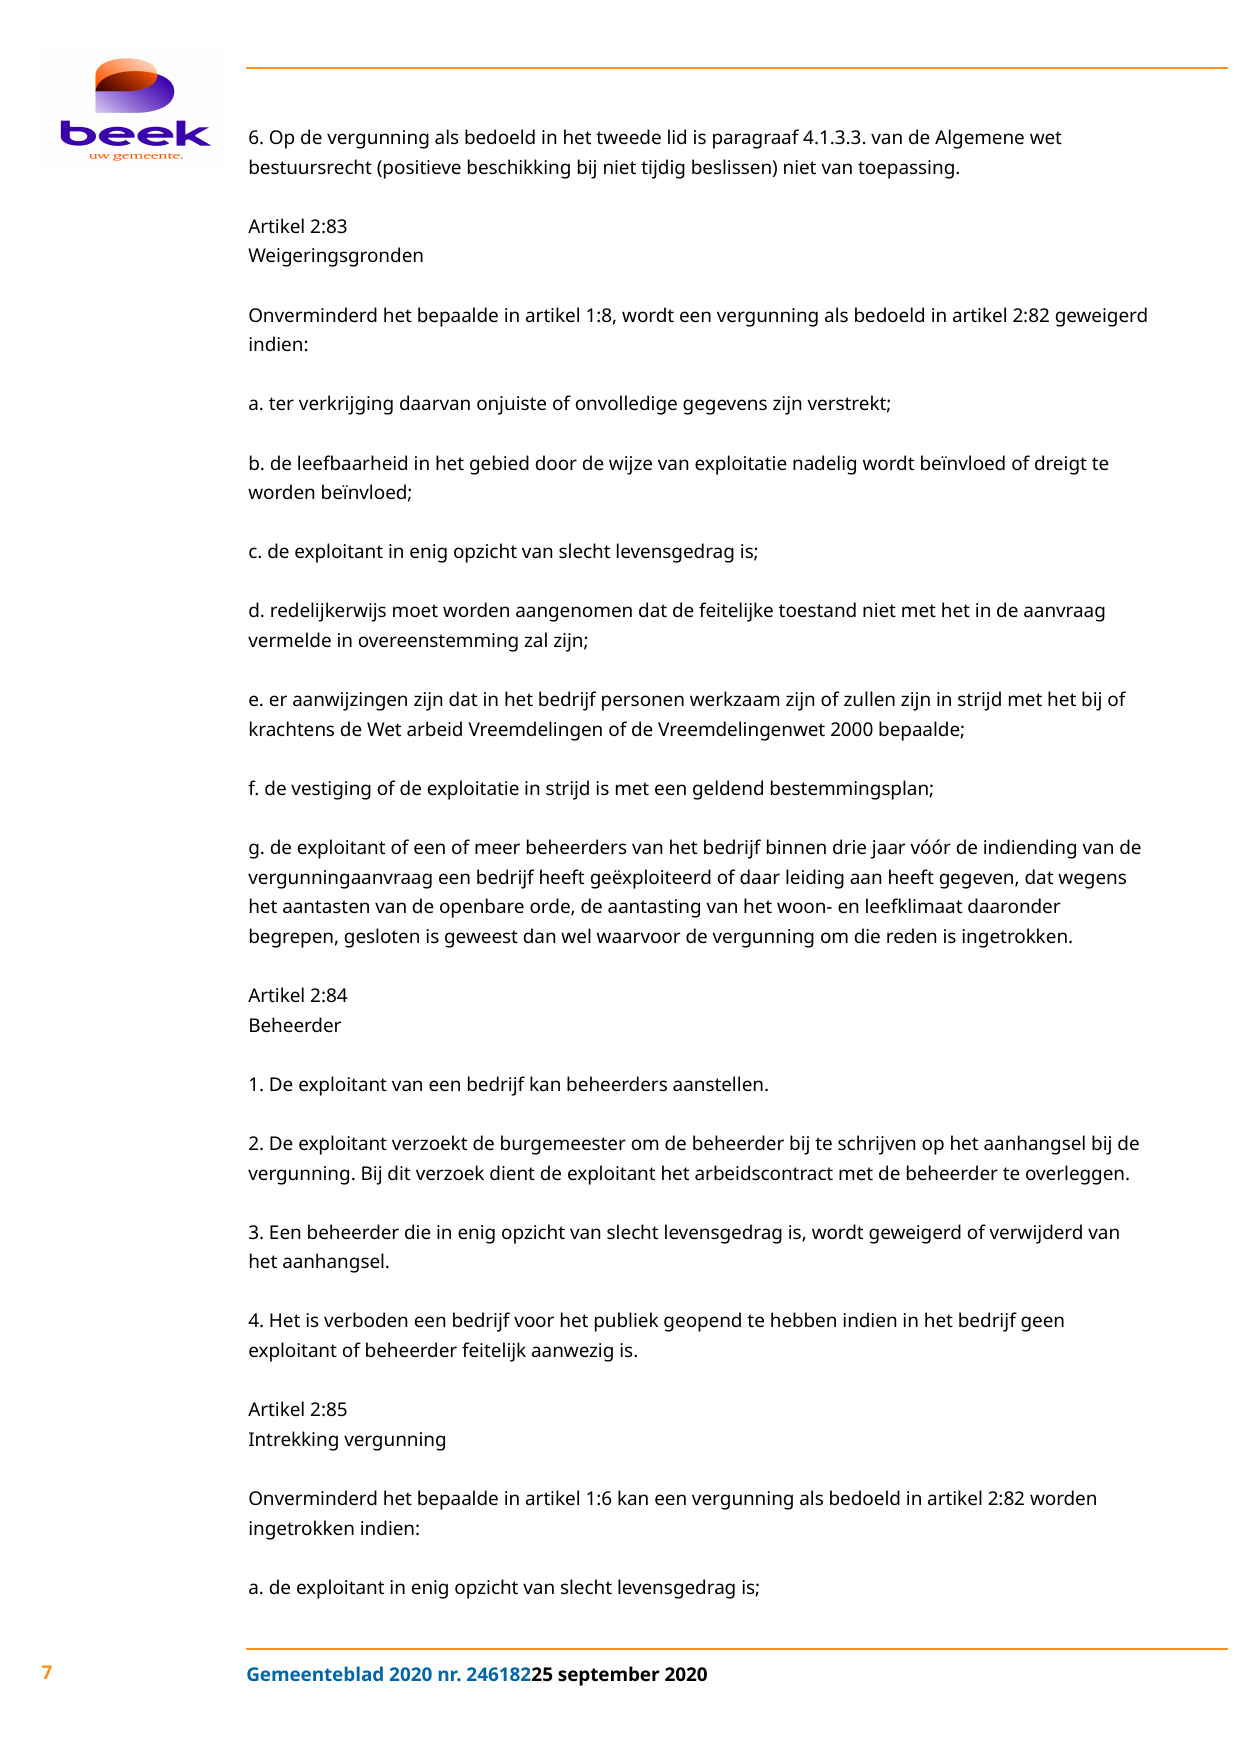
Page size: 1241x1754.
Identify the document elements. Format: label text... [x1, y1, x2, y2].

text Onverminderd het bepaalde in artikel 1:6 kan een vergunning als bedoeld in artikel 2:82 worden ingetrokken indien: [248, 1485, 1152, 1541]
text a. ter verkrijging daarvan onjuiste of onvolledige gegevens zijn verstrekt; [248, 391, 1152, 416]
text 4. Het is verboden een bedrijf voor het publiek geopend te hebben indien in het bedrijf geen exploitant of beheerder feitelijk aanwezig is. [248, 1308, 1152, 1363]
text f. de vestiging of de exploitatie in strijd is met een geldend bestemmingsplan; [248, 775, 1152, 801]
text Beheerder [248, 1012, 1152, 1038]
text Artikel 2:84 [248, 982, 1152, 1008]
text b. de leefbaarheid in het gebied door de wijze van exploitatie nadelig wordt beïnvloed of dreigt te worden beïnvloed; [248, 450, 1152, 505]
text Artikel 2:83 [248, 213, 1152, 239]
text Artikel 2:85 [248, 1396, 1152, 1422]
text g. de exploitant of een of meer beheerders van het bedrijf binnen drie jaar vóór de indiending van de vergunningaanvraag een bedrijf heeft geëxploiteerd of daar leiding aan heeft gegeven, dat wegens het aantasten van de openbare orde, de aantasting van het woon- en leefklimaat daaronder begrepen, gesloten is geweest dan wel waarvoor de vergunning om die reden is ingetrokken. [248, 834, 1152, 949]
text Weigeringsgronden [248, 243, 1152, 268]
text 3. Een beheerder die in enig opzicht van slecht levensgedrag is, wordt geweigerd of verwijderd van het aanhangsel. [248, 1219, 1152, 1274]
text 6. Op de vergunning als bedoeld in het tweede lid is paragraaf 4.1.3.3. van de Algemene wet bestuursrecht (positieve beschikking bij niet tijdig beslissen) niet van toepassing. [248, 124, 1152, 180]
text Intrekking vergunning [248, 1426, 1152, 1452]
text a. de exploitant in enig opzicht van slecht levensgedrag is; [248, 1574, 1152, 1600]
text Onverminderd het bepaalde in artikel 1:8, wordt een vergunning als bedoeld in artikel 2:82 geweigerd indien: [248, 302, 1152, 357]
text c. de exploitant in enig opzicht van slecht levensgedrag is; [248, 538, 1152, 564]
text 2. De exploitant verzoekt de burgemeester om de beheerder bij te schrijven op het aanhangsel bij de vergunning. Bij dit verzoek dient de exploitant het arbeidscontract met de beheerder te overleggen. [248, 1130, 1152, 1186]
picture [41, 47, 231, 172]
text d. redelijkerwijs moet worden aangenomen dat de feitelijke toestand niet met het in de aanvraag vermelde in overeenstemming zal zijn; [248, 598, 1152, 653]
text e. er aanwijzingen zijn dat in het bedrijf personen werkzaam zijn of zullen zijn in strijd met het bij of krachtens de Wet arbeid Vreemdelingen of de Vreemdelingenwet 2000 bepaalde; [248, 686, 1152, 742]
text 1. De exploitant van een bedrijf kan beheerders aanstellen. [248, 1071, 1152, 1097]
